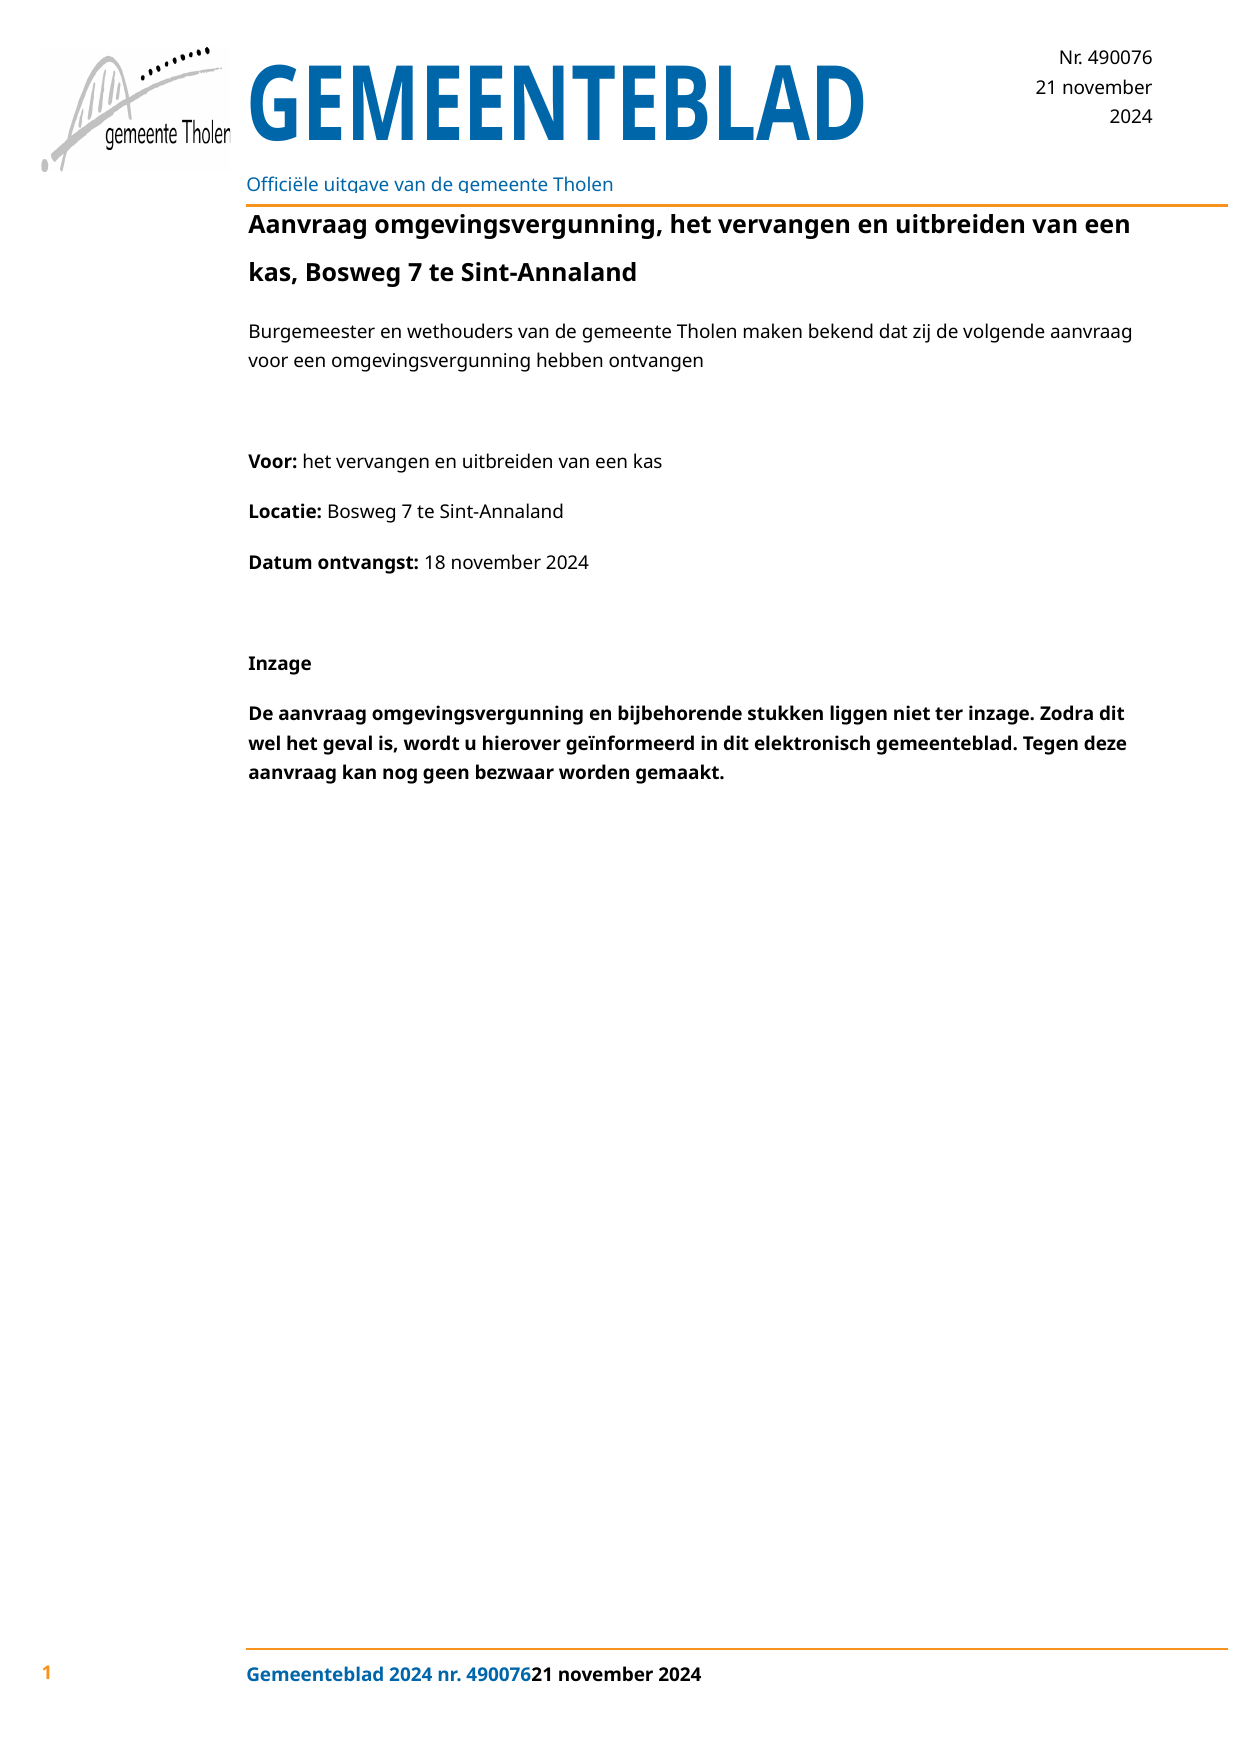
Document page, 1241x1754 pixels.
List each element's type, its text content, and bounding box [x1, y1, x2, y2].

text Inzage [248, 650, 1152, 676]
text Voor: het vervangen en uitbreiden van een kas [248, 448, 1152, 474]
text De aanvraag omgevingsvergunning en bijbehorende stukken liggen niet ter inzage. Zodra dit wel het geval is, wordt u hierover geïnformeerd in dit elektronisch gemeenteblad. Tegen deze aanvraag kan nog geen bezwaar worden gemaakt. [248, 700, 1152, 785]
picture [41, 47, 231, 172]
text Burgemeester en wethouders van de gemeente Tholen maken bekend dat zij de volgende aanvraag voor een omgevingsvergunning hebben ontvangen [248, 318, 1152, 373]
text Locatie: Bosweg 7 te Sint-Annaland [248, 499, 1152, 524]
text Datum ontvangst: 18 november 2024 [248, 549, 1152, 575]
text Aanvraag omgevingsvergunning, het vervangen en uitbreiden van een kas, Bosweg 7 te Sint-Annaland [248, 207, 1152, 288]
